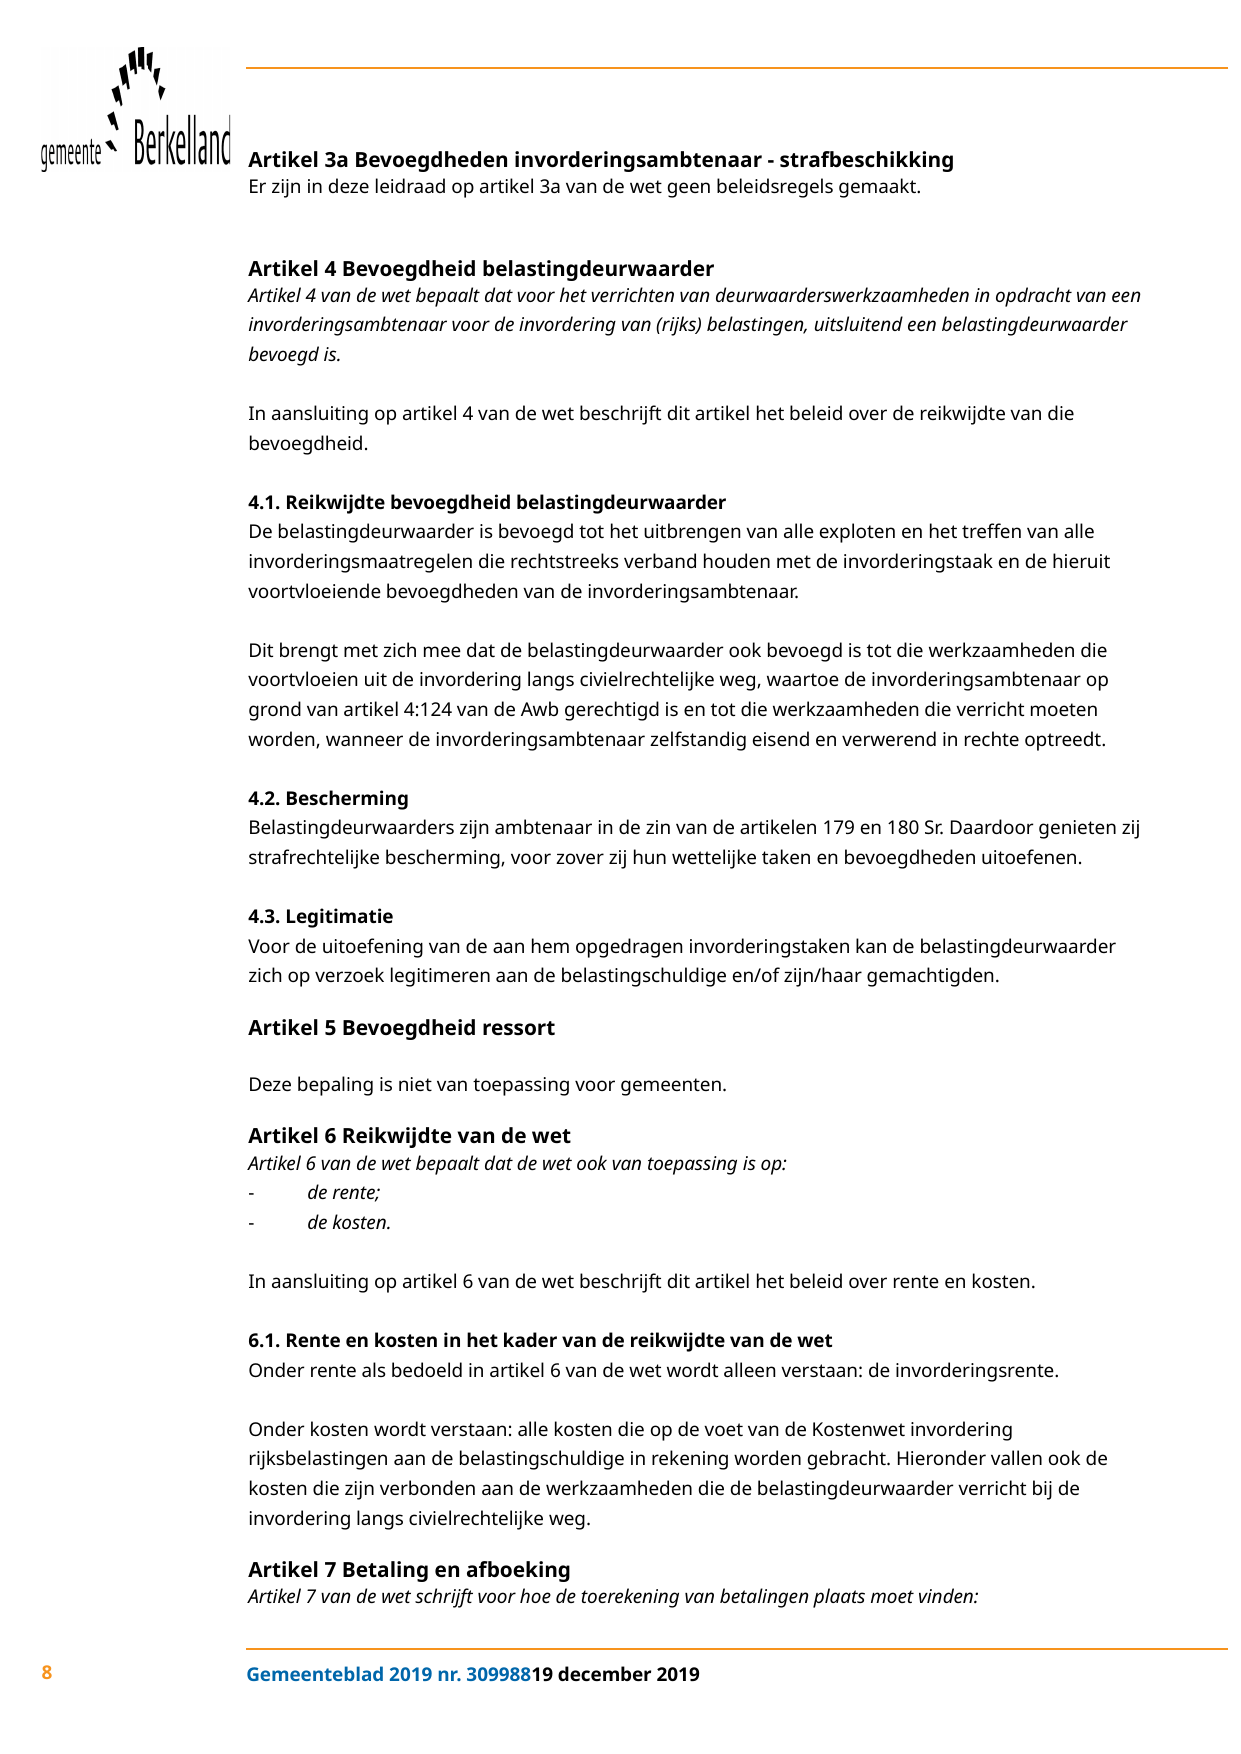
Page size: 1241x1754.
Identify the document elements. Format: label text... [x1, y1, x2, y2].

text Artikel 7 Betaling en afboeking [248, 1555, 1152, 1584]
list de kosten. [248, 1209, 1152, 1235]
text In aansluiting op artikel 6 van de wet beschrijft dit artikel het beleid over rente en kosten. [248, 1268, 1152, 1294]
list de rente; [248, 1179, 1152, 1205]
text In aansluiting op artikel 4 van de wet beschrijft dit artikel het beleid over de reikwijdte van die bevoegdheid. [248, 400, 1152, 456]
text Er zijn in deze leidraad op artikel 3a van de wet geen beleidsregels gemaakt. [248, 174, 1152, 199]
text 4.1. Reikwijdte bevoegdheid belastingdeurwaarder [248, 489, 1152, 515]
text Artikel 6 Reikwijdte van de wet [248, 1121, 1152, 1150]
text Artikel 6 van de wet bepaalt dat de wet ook van toepassing is op: [248, 1150, 1152, 1176]
text Voor de uitoefening van de aan hem opgedragen invorderingstaken kan de belastingdeurwaarder zich op verzoek legitimeren aan de belastingschuldige en/of zijn/haar gemachtigden. [248, 933, 1152, 988]
text De belastingdeurwaarder is bevoegd tot het uitbrengen van alle exploten en het treffen van alle invorderingsmaatregelen die rechtstreeks verband houden met de invorderingstaak en de hieruit voortvloeiende bevoegdheden van de invorderingsambtenaar. [248, 519, 1152, 604]
text Artikel 4 van de wet bepaalt dat voor het verrichten van deurwaarderswerkzaamheden in opdracht van een invorderingsambtenaar voor de invordering van (rijks) belastingen, uitsluitend een belastingdeurwaarder bevoegd is. [248, 282, 1152, 367]
text 4.2. Bescherming [248, 785, 1152, 811]
text Artikel 7 van de wet schrijft voor hoe de toerekening van betalingen plaats moet vinden: [248, 1584, 1152, 1609]
text Artikel 5 Bevoegdheid ressort [248, 1013, 1152, 1041]
text Dit brengt met zich mee dat de belastingdeurwaarder ook bevoegd is tot die werkzaamheden die voortvloeien uit de invordering langs civielrechtelijke weg, waartoe de invorderingsambtenaar op grond van artikel 4:124 van de Awb gerechtigd is en tot die werkzaamheden die verricht moeten worden, wanneer de invorderingsambtenaar zelfstandig eisend en verwerend in rechte optreedt. [248, 637, 1152, 752]
text 6.1. Rente en kosten in het kader van de reikwijdte van de wet [248, 1327, 1152, 1353]
text Onder rente als bedoeld in artikel 6 van de wet wordt alleen verstaan: de invorderingsrente. [248, 1357, 1152, 1383]
text Belastingdeurwaarders zijn ambtenaar in de zin van de artikelen 179 en 180 Sr. Daardoor genieten zij strafrechtelijke bescherming, voor zover zij hun wettelijke taken en bevoegdheden uitoefenen. [248, 814, 1152, 870]
text Onder kosten wordt verstaan: alle kosten die op de voet van de Kostenwet invordering rijksbelastingen aan de belastingschuldige in rekening worden gebracht. Hieronder vallen ook de kosten die zijn verbonden aan de werkzaamheden die de belastingdeurwaarder verricht bij de invordering langs civielrechtelijke weg. [248, 1416, 1152, 1531]
picture [41, 47, 231, 172]
text 4.3. Legitimatie [248, 903, 1152, 929]
text Artikel 4 Bevoegdheid belastingdeurwaarder [248, 254, 1152, 282]
text Deze bepaling is niet van toepassing voor gemeenten. [248, 1071, 1152, 1097]
text Artikel 3a Bevoegdheden invorderingsambtenaar - strafbeschikking [248, 145, 1152, 174]
